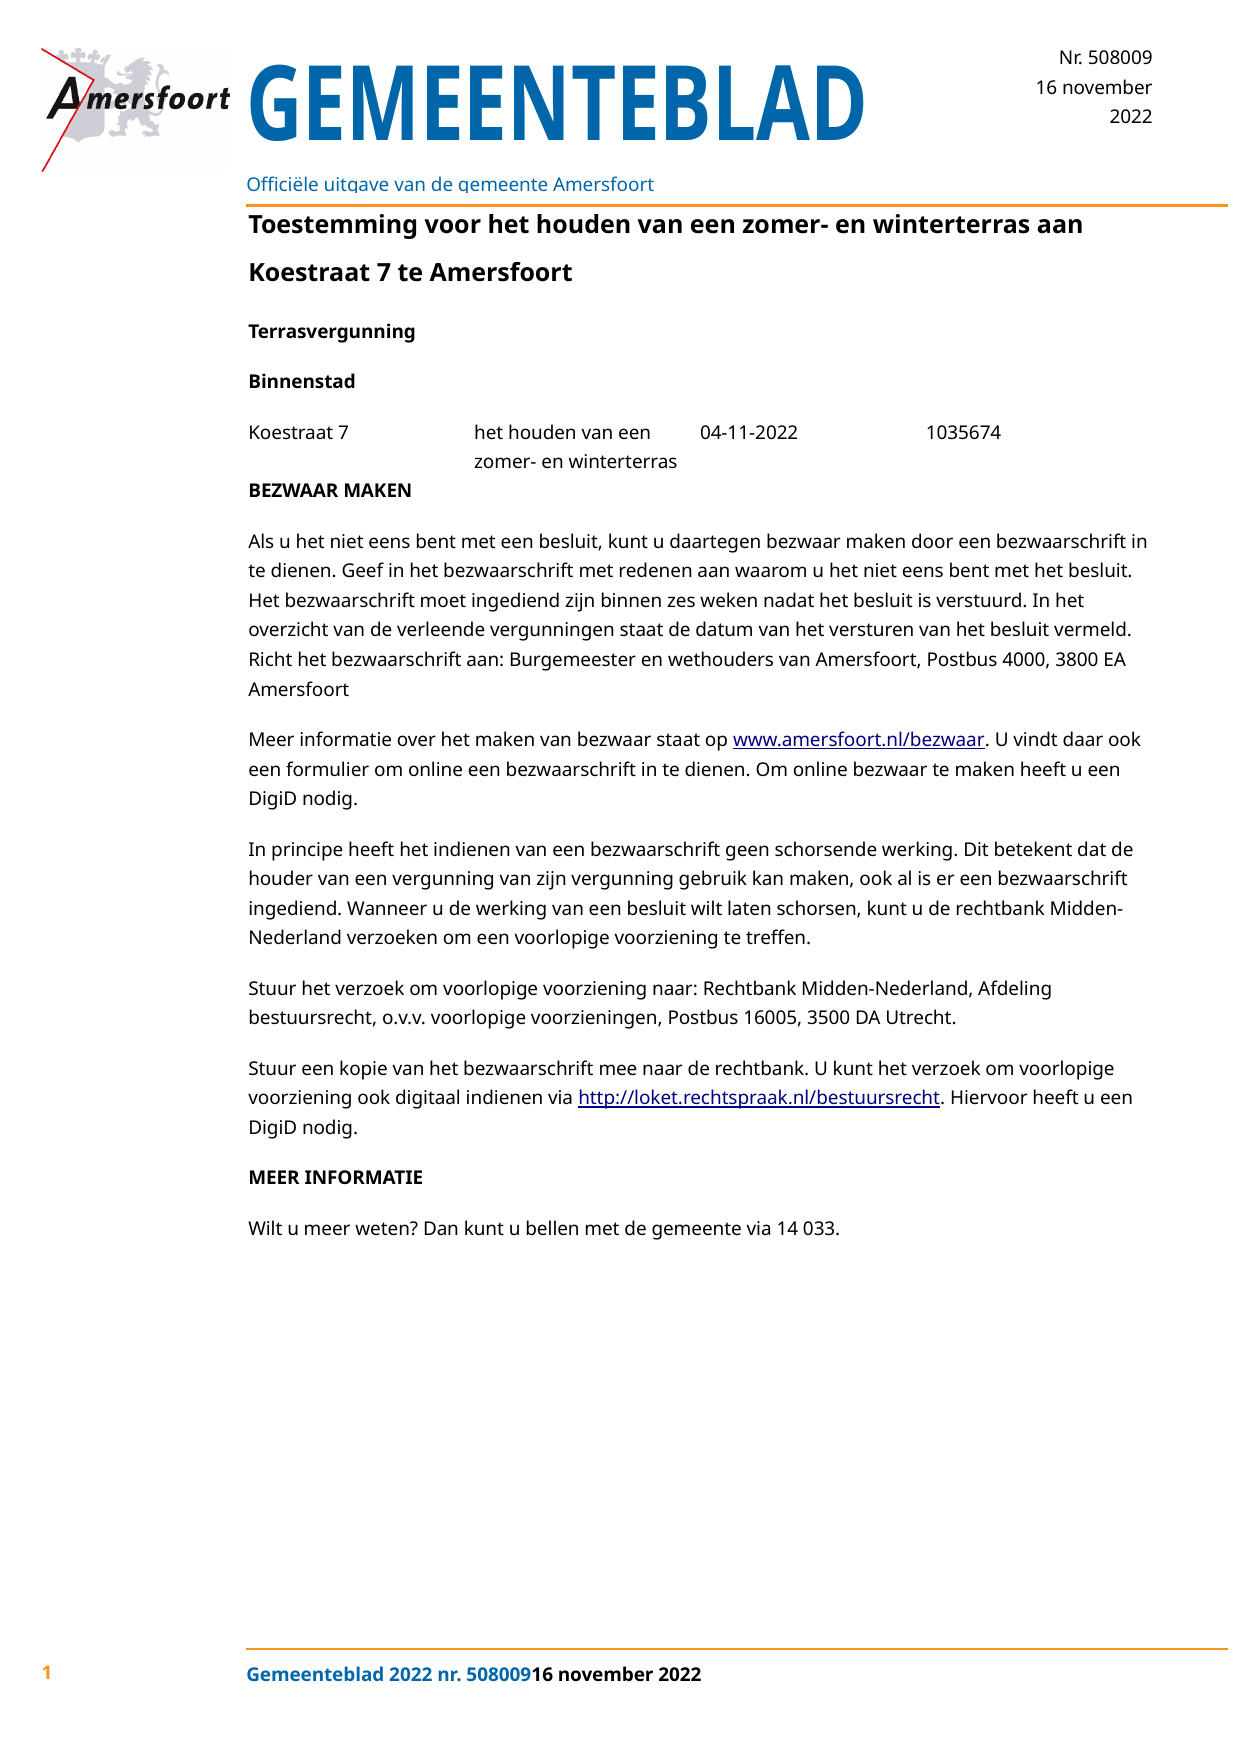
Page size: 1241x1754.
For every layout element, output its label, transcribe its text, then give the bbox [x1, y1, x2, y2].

text Toestemming voor het houden van een zomer- en winterterras aan Koestraat 7 te Amersfoort [248, 207, 1152, 288]
text Als u het niet eens bent met een besluit, kunt u daartegen bezwaar maken door een bezwaarschrift in te dienen. Geef in het bezwaarschrift met redenen aan waarom u het niet eens bent met het besluit. Het bezwaarschrift moet ingediend zijn binnen zes weken nadat het besluit is verstuurd. In het overzicht van de verleende vergunningen staat de datum van het versturen van het besluit vermeld. Richt het bezwaarschrift aan: Burgemeester en wethouders van Amersfoort, Postbus 4000, 3800 EA Amersfoort [248, 528, 1152, 701]
text Meer informatie over het maken van bezwaar staat op www.amersfoort.nl/bezwaar. U vindt daar ook een formulier om online een bezwaarschrift in te dienen. Om online bezwaar te maken heeft u een DigiD nodig. [248, 726, 1152, 811]
table_header Koestraat 7 [248, 419, 474, 474]
text In principe heeft het indienen van een bezwaarschrift geen schorsende werking. Dit betekent dat de houder van een vergunning van zijn vergunning gebruik kan maken, ook al is er een bezwaarschrift ingediend. Wanneer u de werking van een besluit wilt laten schorsen, kunt u de rechtbank Midden-Nederland verzoeken om een voorlopige voorziening te treffen. [248, 836, 1152, 950]
table_header het houden van een zomer- en winterterras [474, 419, 700, 474]
table_header 04-11-2022 [700, 419, 926, 474]
text Terrasvergunning [248, 318, 1152, 344]
text Wilt u meer weten? Dan kunt u bellen met de gemeente via 14 033. [248, 1215, 1152, 1241]
text MEER INFORMATIE [248, 1164, 1152, 1190]
text Binnenstad [248, 368, 1152, 394]
text BEZWAAR MAKEN [248, 477, 1152, 503]
picture [41, 47, 231, 172]
text Stuur een kopie van het bezwaarschrift mee naar de rechtbank. U kunt het verzoek om voorlopige voorziening ook digitaal indienen via http://loket.rechtspraak.nl/bestuursrecht. Hiervoor heeft u een DigiD nodig. [248, 1055, 1152, 1140]
text Stuur het verzoek om voorlopige voorziening naar: Rechtbank Midden-Nederland, Afdeling bestuursrecht, o.v.v. voorlopige voorzieningen, Postbus 16005, 3500 DA Utrecht. [248, 975, 1152, 1030]
table_header 1035674 [926, 419, 1152, 474]
